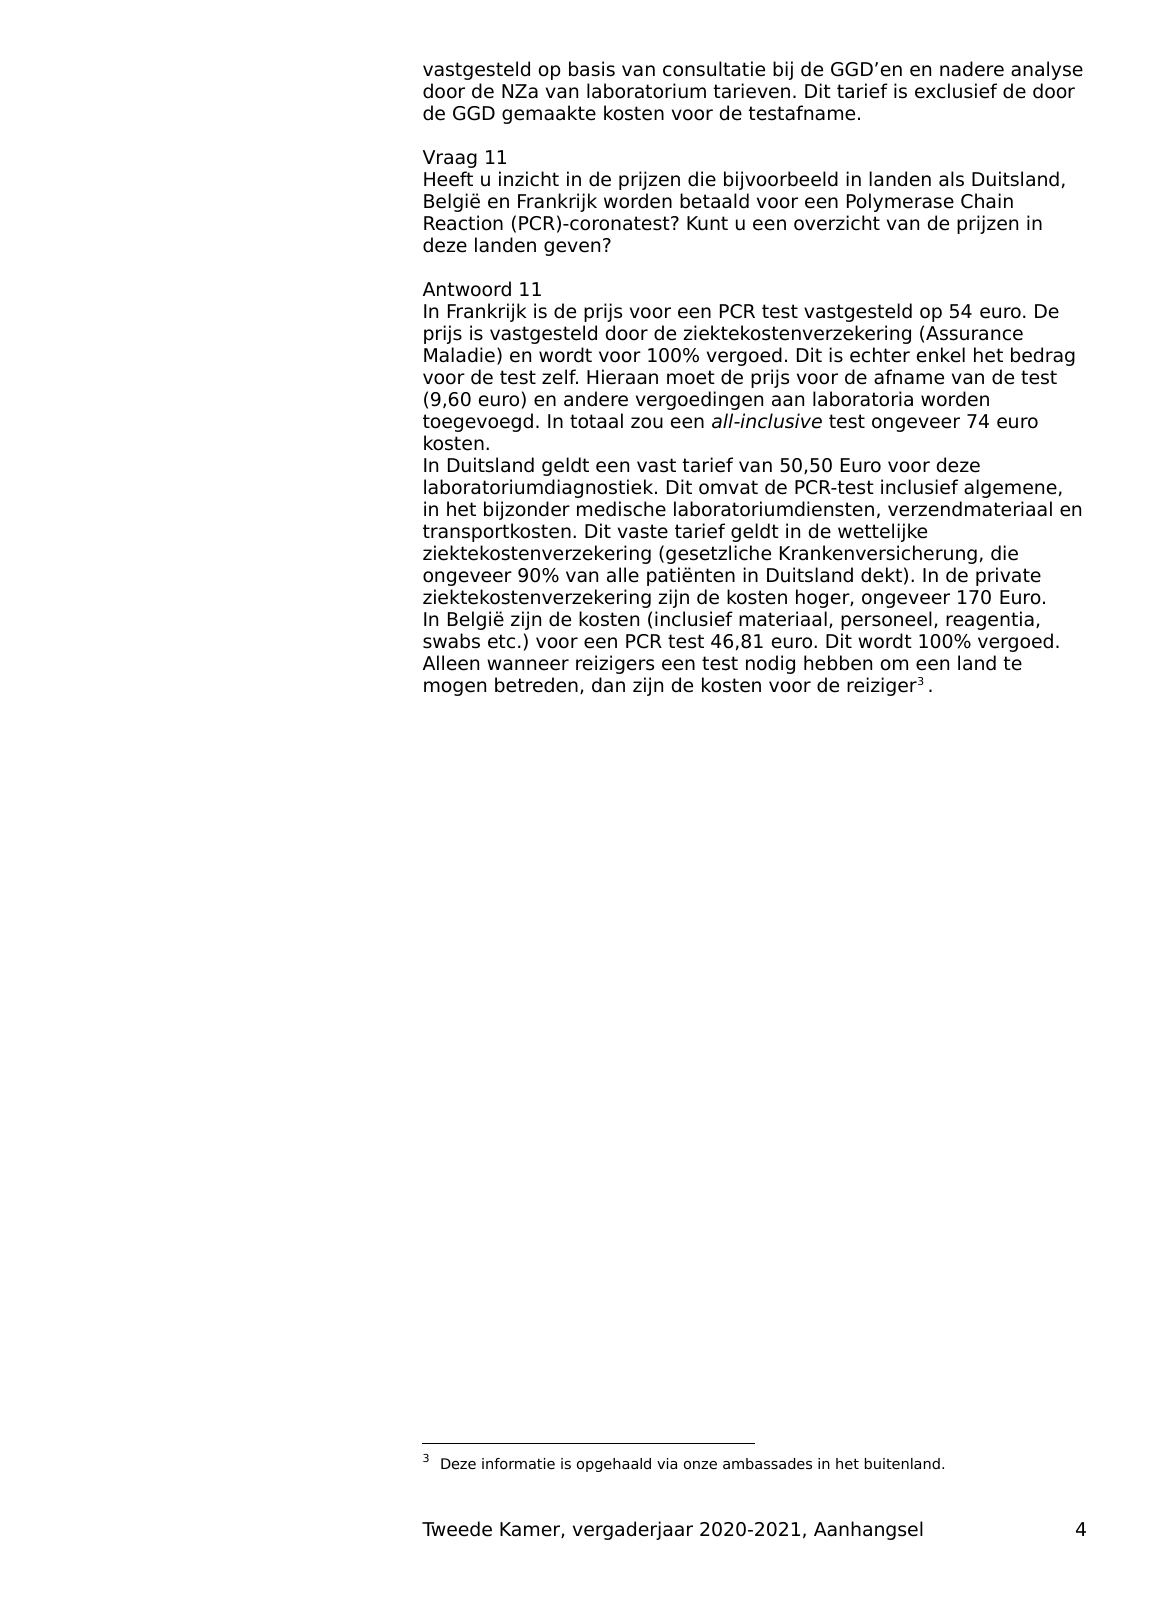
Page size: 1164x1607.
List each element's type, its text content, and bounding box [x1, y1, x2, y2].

text Deze informatie is opgehaald via onze ambassades in het buitenland. [422, 1452, 1087, 1474]
text Heeft u inzicht in de prijzen die bijvoorbeeld in landen als Duitsland, België en Frankrijk worden betaald voor een Polymerase Chain Reaction (PCR)-coronatest? Kunt u een overzicht van de prijzen in deze landen geven? [422, 169, 1087, 257]
text In België zijn de kosten (inclusief materiaal, personeel, reagentia, swabs etc.) voor een PCR test 46,81 euro. Dit wordt 100% vergoed. Alleen wanneer reizigers een test nodig hebben om een land te mogen betreden, dan zijn de kosten voor de reiziger. [422, 609, 1087, 697]
text In Duitsland geldt een vast tarief van 50,50 Euro voor deze laboratoriumdiagnostiek. Dit omvat de PCR-test inclusief algemene, in het bijzonder medische laboratoriumdiensten, verzendmateriaal en transportkosten. Dit vaste tarief geldt in de wettelijke ziektekostenverzekering (gesetzliche Krankenversicherung, die ongeveer 90% van alle patiënten in Duitsland dekt). In de private ziektekostenverzekering zijn de kosten hoger, ongeveer 170 Euro. [422, 455, 1087, 609]
text In Frankrijk is de prijs voor een PCR test vastgesteld op 54 euro. De prijs is vastgesteld door de ziektekostenverzekering (Assurance Maladie) en wordt voor 100% vergoed. Dit is echter enkel het bedrag voor de test zelf. Hieraan moet de prijs voor de afname van de test (9,60 euro) en andere vergoedingen aan laboratoria worden toegevoegd. In totaal zou een all-inclusive test ongeveer 74 euro kosten. [422, 301, 1087, 455]
text Vraag 11 [422, 147, 1087, 169]
text Antwoord 11 [422, 279, 1087, 301]
text vastgesteld op basis van consultatie bij de GGD’en en nadere analyse door de NZa van laboratorium tarieven. Dit tarief is exclusief de door de GGD gemaakte kosten voor de testafname. [422, 59, 1087, 125]
